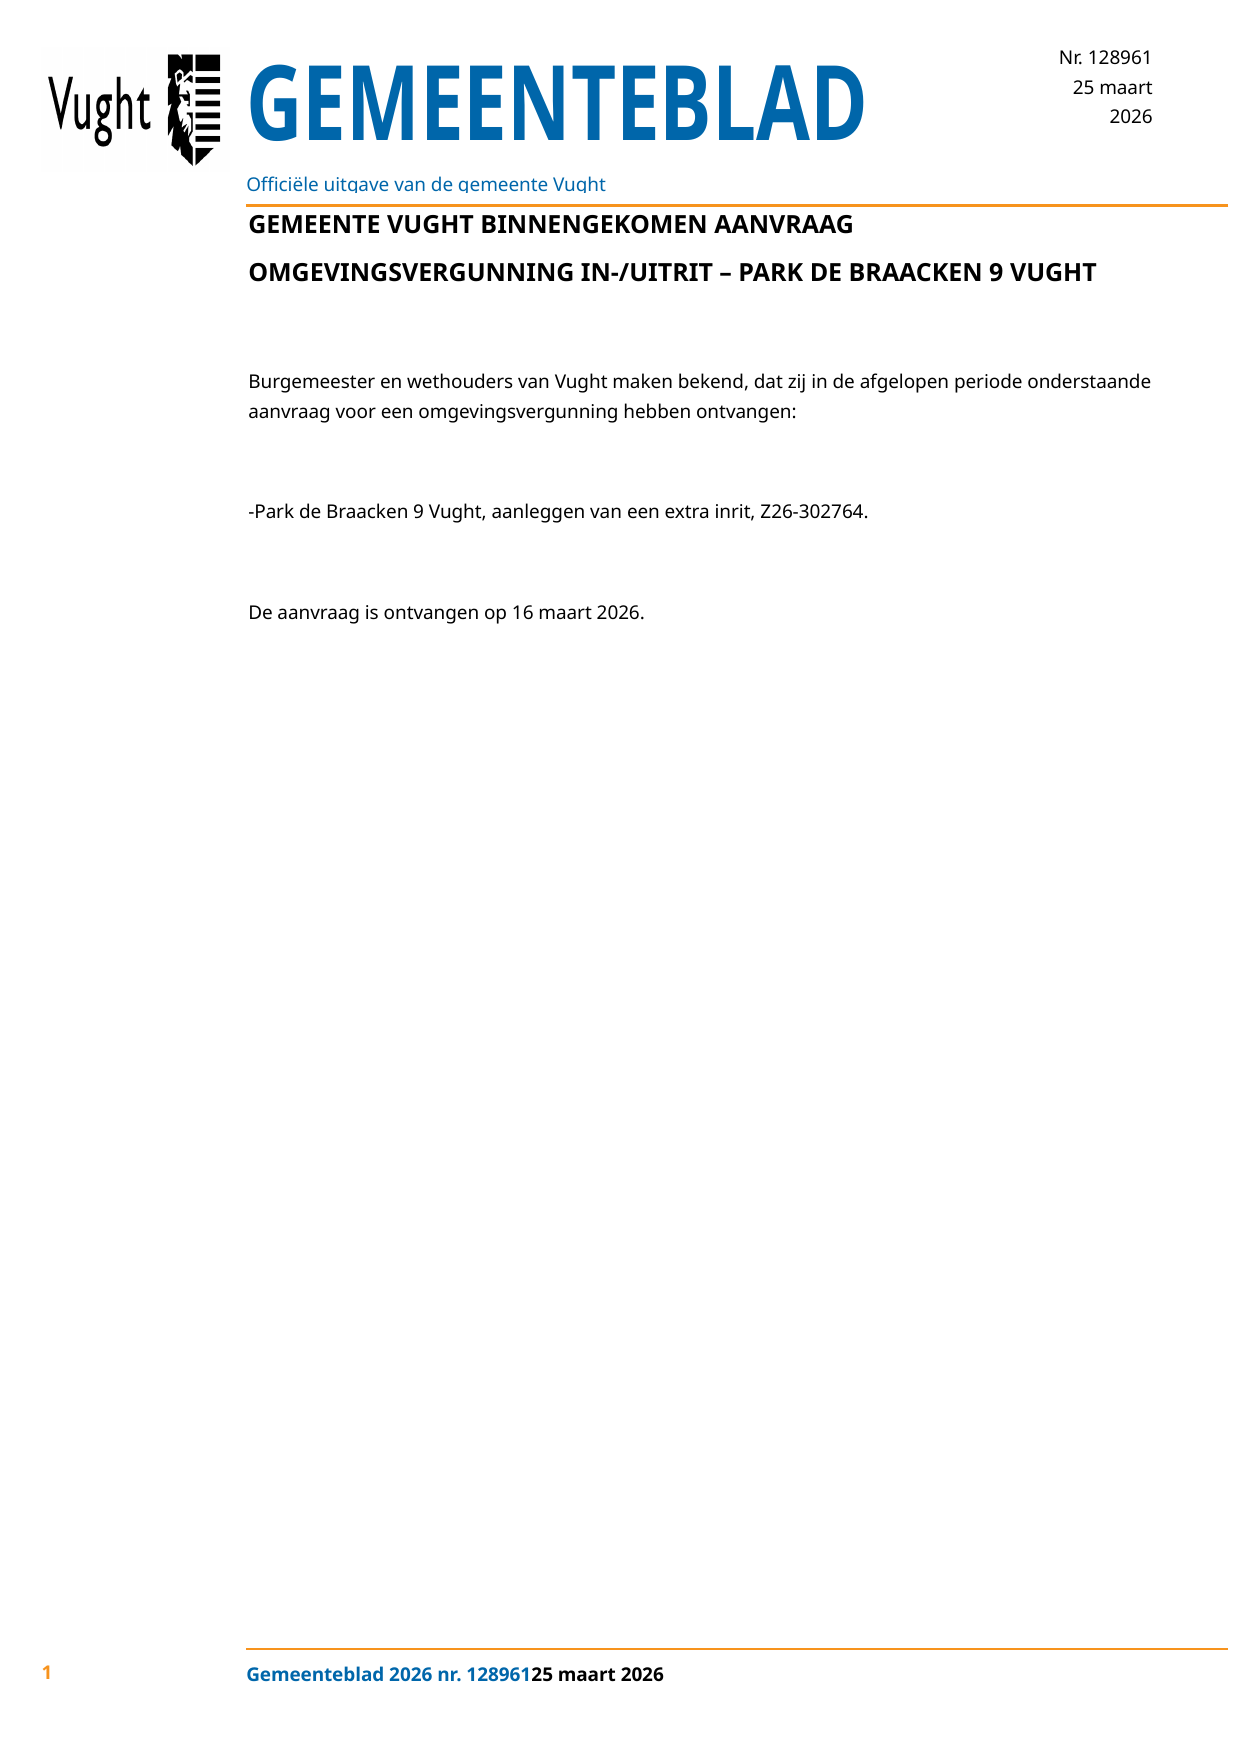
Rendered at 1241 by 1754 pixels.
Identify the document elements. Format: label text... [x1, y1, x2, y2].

text De aanvraag is ontvangen op 16 maart 2026. [248, 599, 1152, 625]
text Burgemeester en wethouders van Vught maken bekend, dat zij in de afgelopen periode onderstaande aanvraag voor een omgevingsvergunning hebben ontvangen: [248, 368, 1152, 424]
picture [41, 47, 231, 172]
text -Park de Braacken 9 Vught, aanleggen van een extra inrit, Z26-302764. [248, 499, 1152, 524]
text GEMEENTE VUGHT BINNENGEKOMEN AANVRAAG OMGEVINGSVERGUNNING IN-/UITRIT – PARK DE BRAACKEN 9 VUGHT [248, 207, 1152, 288]
